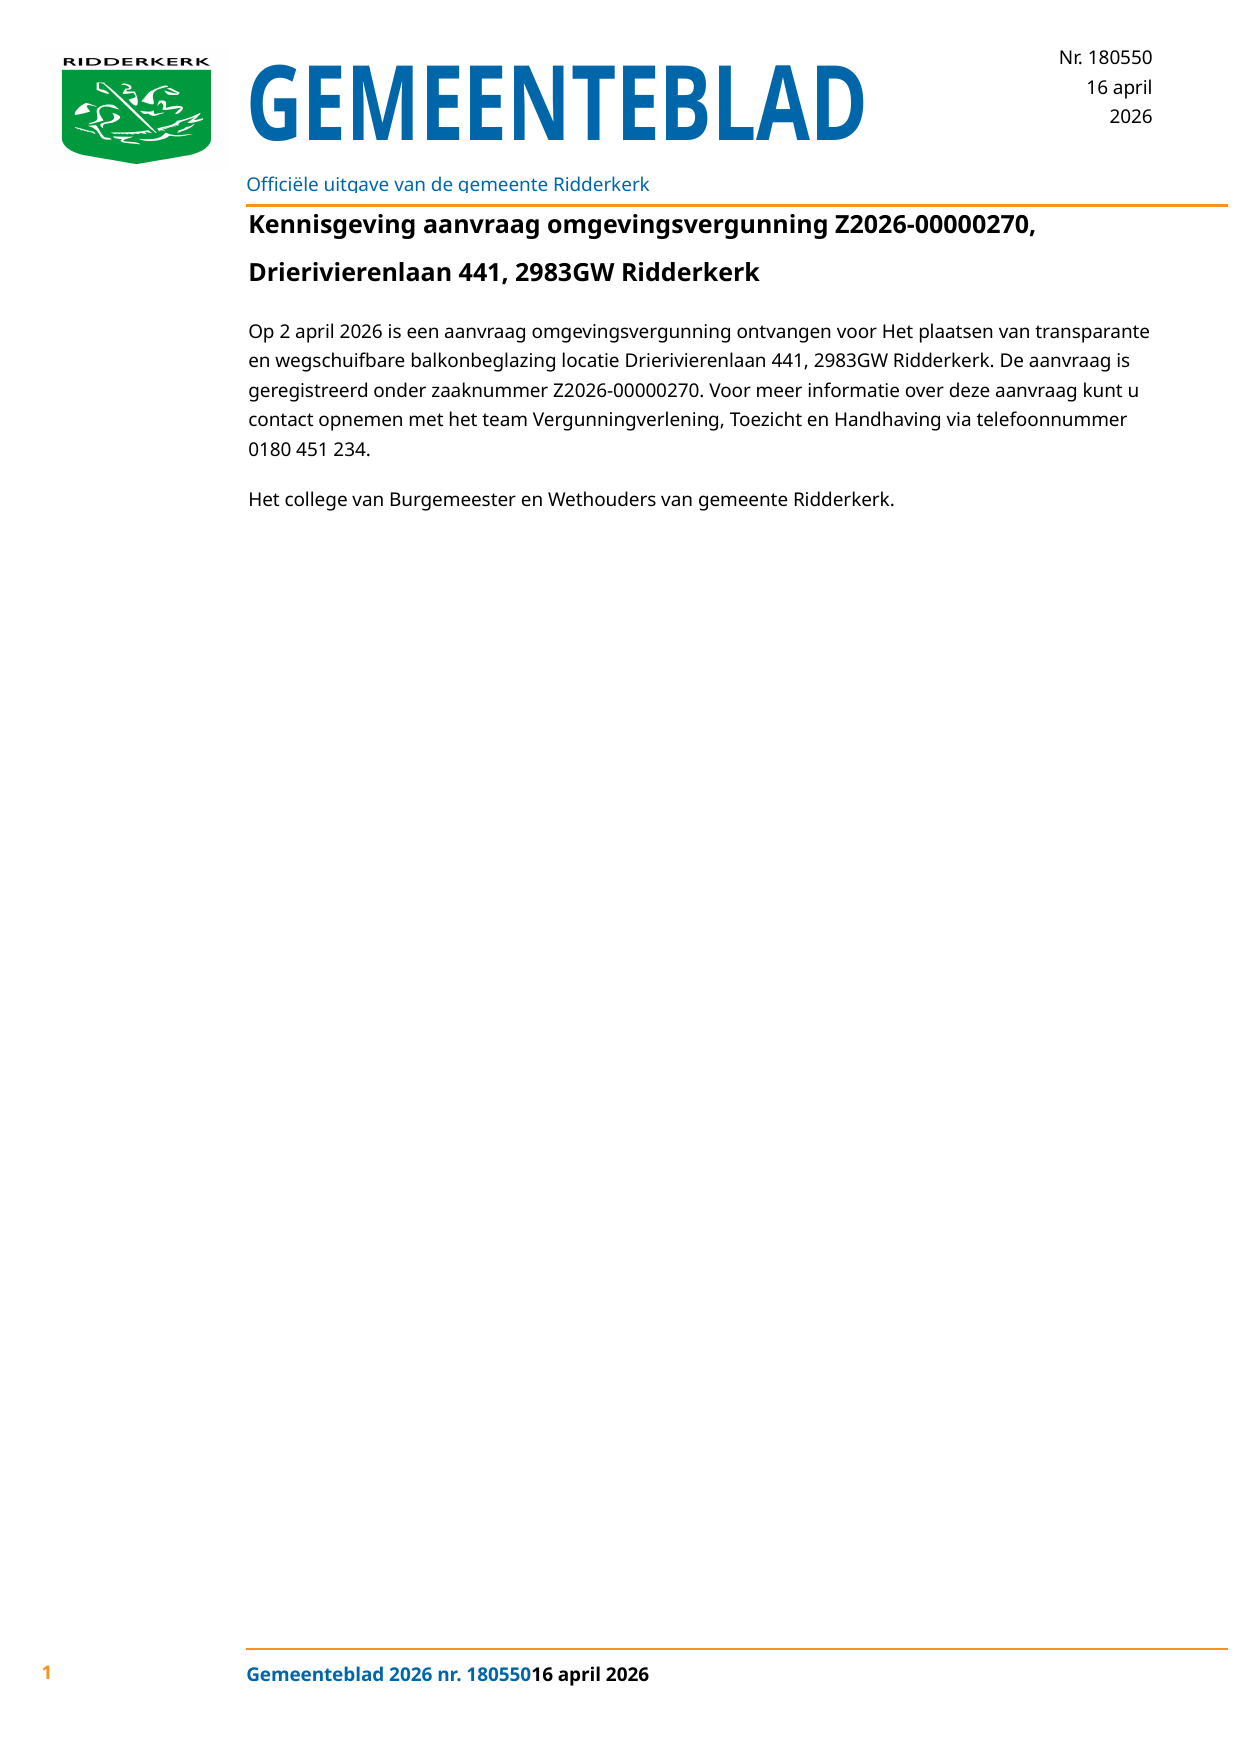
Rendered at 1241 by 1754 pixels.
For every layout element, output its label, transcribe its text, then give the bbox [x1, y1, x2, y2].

text Op 2 april 2026 is een aanvraag omgevingsvergunning ontvangen voor Het plaatsen van transparante en wegschuifbare balkonbeglazing locatie Drierivierenlaan 441, 2983GW Ridderkerk. De aanvraag is geregistreerd onder zaaknummer Z2026-00000270. Voor meer informatie over deze aanvraag kunt u contact opnemen met het team Vergunningverlening, Toezicht en Handhaving via telefoonnummer 0180 451 234. [248, 318, 1152, 462]
text Kennisgeving aanvraag omgevingsvergunning Z2026-00000270, Drierivierenlaan 441, 2983GW Ridderkerk [248, 207, 1152, 288]
text Het college van Burgemeester en Wethouders van gemeente Ridderkerk. [248, 487, 1152, 512]
picture [41, 47, 231, 172]
